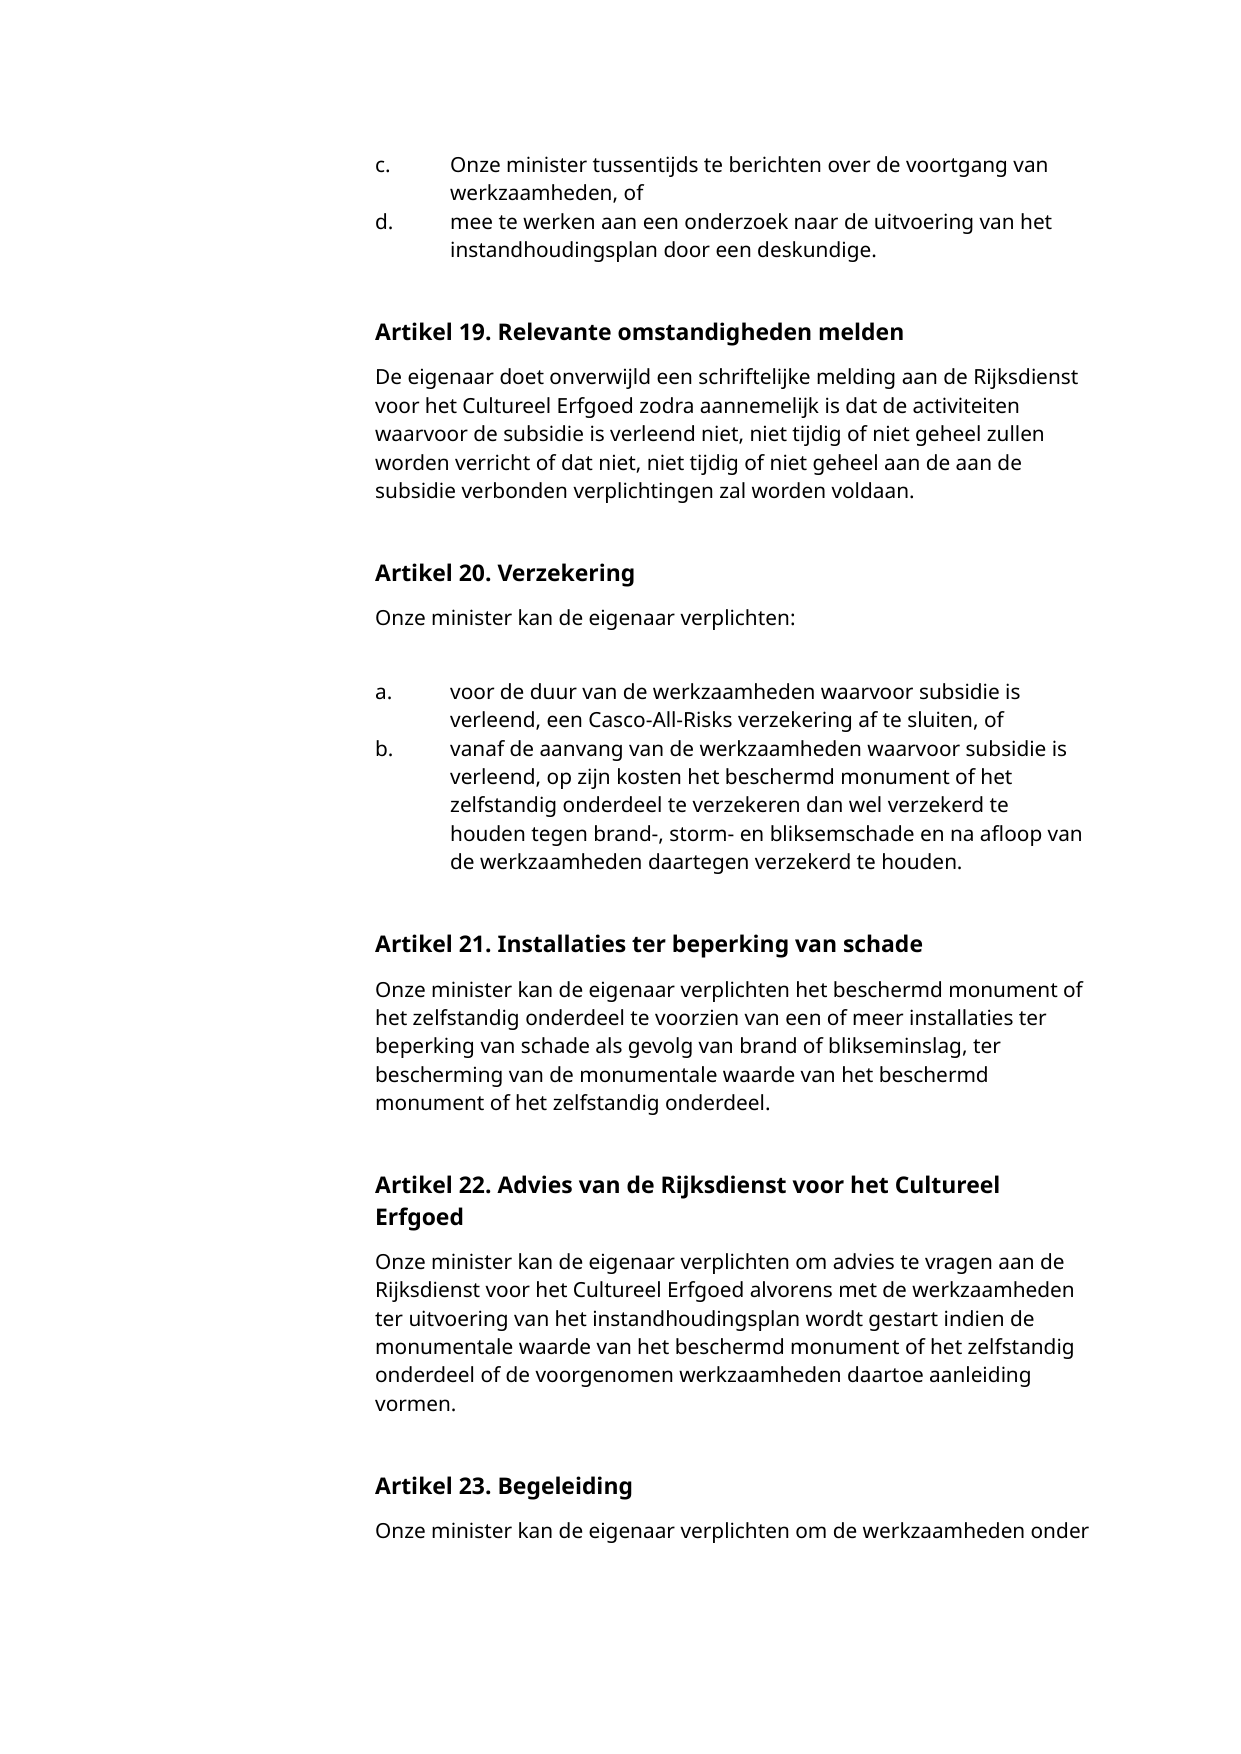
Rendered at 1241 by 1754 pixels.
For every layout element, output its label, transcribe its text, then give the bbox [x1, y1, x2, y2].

list mee te werken aan een onderzoek naar de uitvoering van het instandhoudingsplan door een deskundige. [375, 207, 1090, 264]
subtitle Artikel 20. Verzekering [375, 557, 1090, 588]
text De eigenaar doet onverwijld een schriftelijke melding aan de Rijksdienst voor het Cultureel Erfgoed zodra aannemelijk is dat de activiteiten waarvoor de subsidie is verleend niet, niet tijdig of niet geheel zullen worden verricht of dat niet, niet tijdig of niet geheel aan de aan de subsidie verbonden verplichtingen zal worden voldaan. [375, 362, 1090, 505]
list vanaf de aanvang van de werkzaamheden waarvoor subsidie is verleend, op zijn kosten het beschermd monument of het zelfstandig onderdeel te verzekeren dan wel verzekerd te houden tegen brand-, storm- en bliksemschade en na afloop van de werkzaamheden daartegen verzekerd te houden. [375, 734, 1090, 876]
text Onze minister kan de eigenaar verplichten om advies te vragen aan de Rijksdienst voor het Cultureel Erfgoed alvorens met de werkzaamheden ter uitvoering van het instandhoudingsplan wordt gestart indien de monumentale waarde van het beschermd monument of het zelfstandig onderdeel of de voorgenomen werkzaamheden daartoe aanleiding vormen. [375, 1247, 1090, 1417]
text Onze minister kan de eigenaar verplichten het beschermd monument of het zelfstandig onderdeel te voorzien van een of meer installaties ter beperking van schade als gevolg van brand of blikseminslag, ter bescherming van de monumentale waarde van het beschermd monument of het zelfstandig onderdeel. [375, 975, 1090, 1117]
subtitle Artikel 19. Relevante omstandigheden melden [375, 316, 1090, 347]
list Onze minister tussentijds te berichten over de voortgang van werkzaamheden, of [375, 150, 1090, 207]
text Onze minister kan de eigenaar verplichten: [375, 603, 1090, 632]
list voor de duur van de werkzaamheden waarvoor subsidie is verleend, een Casco-All-Risks verzekering af te sluiten, of [375, 677, 1090, 734]
subtitle Artikel 23. Begeleiding [375, 1470, 1090, 1501]
text Onze minister kan de eigenaar verplichten om de werkzaamheden onder [375, 1516, 1090, 1545]
subtitle Artikel 21. Installaties ter beperking van schade [375, 928, 1090, 960]
subtitle Artikel 22. Advies van de Rijksdienst voor het Cultureel Erfgoed [375, 1169, 1090, 1232]
